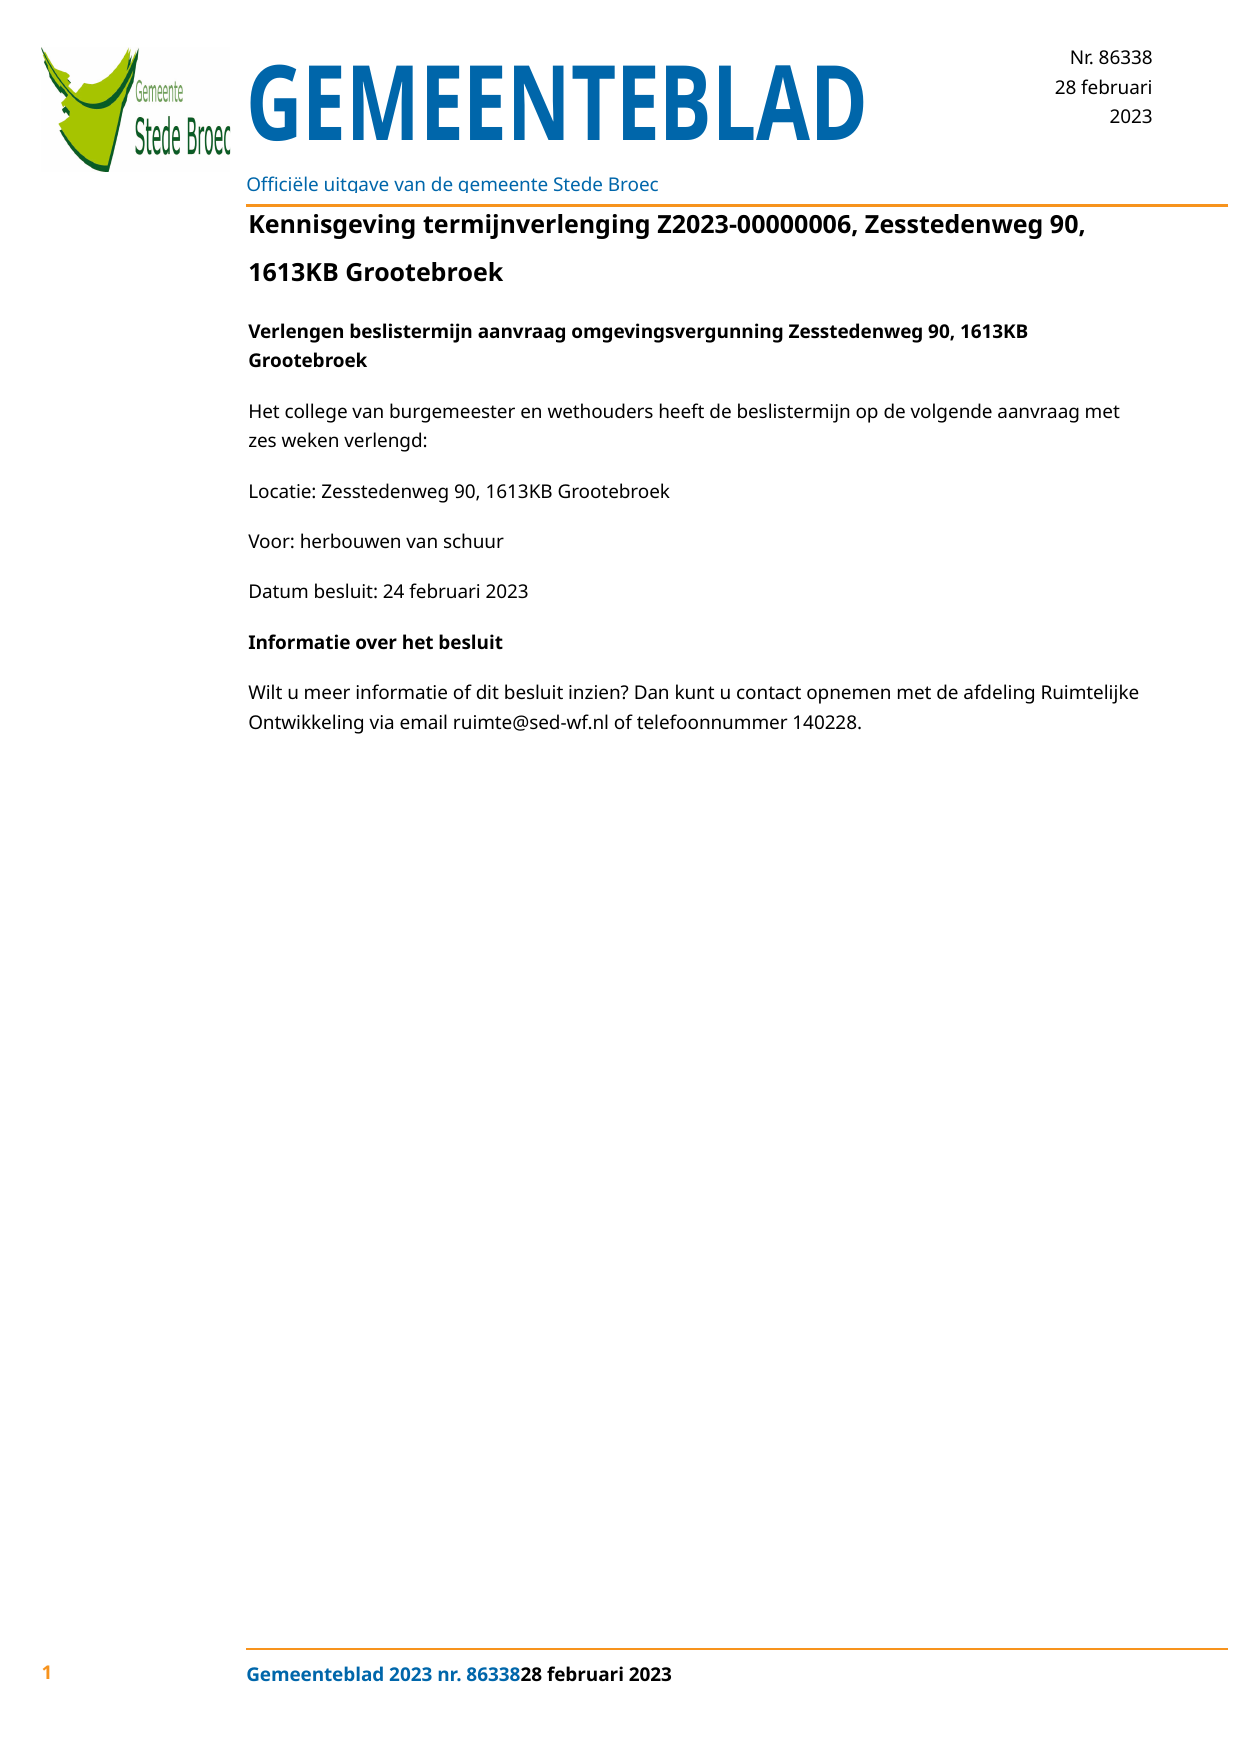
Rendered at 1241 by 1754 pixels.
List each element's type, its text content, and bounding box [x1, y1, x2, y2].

text Locatie: Zesstedenweg 90, 1613KB Grootebroek [248, 478, 1152, 504]
text Het college van burgemeester en wethouders heeft de beslistermijn op de volgende aanvraag met zes weken verlengd: [248, 398, 1152, 453]
text Wilt u meer informatie of dit besluit inzien? Dan kunt u contact opnemen met de afdeling Ruimtelijke Ontwikkeling via email ruimte@sed-wf.nl of telefoonnummer 140228. [248, 679, 1152, 735]
text Informatie over het besluit [248, 629, 1152, 655]
text Verlengen beslistermijn aanvraag omgevingsvergunning Zesstedenweg 90, 1613KB Grootebroek [248, 318, 1152, 373]
text Kennisgeving termijnverlenging Z2023-00000006, Zesstedenweg 90, 1613KB Grootebroek [248, 207, 1152, 288]
text Datum besluit: 24 februari 2023 [248, 579, 1152, 604]
picture [41, 47, 231, 172]
text Voor: herbouwen van schuur [248, 528, 1152, 554]
